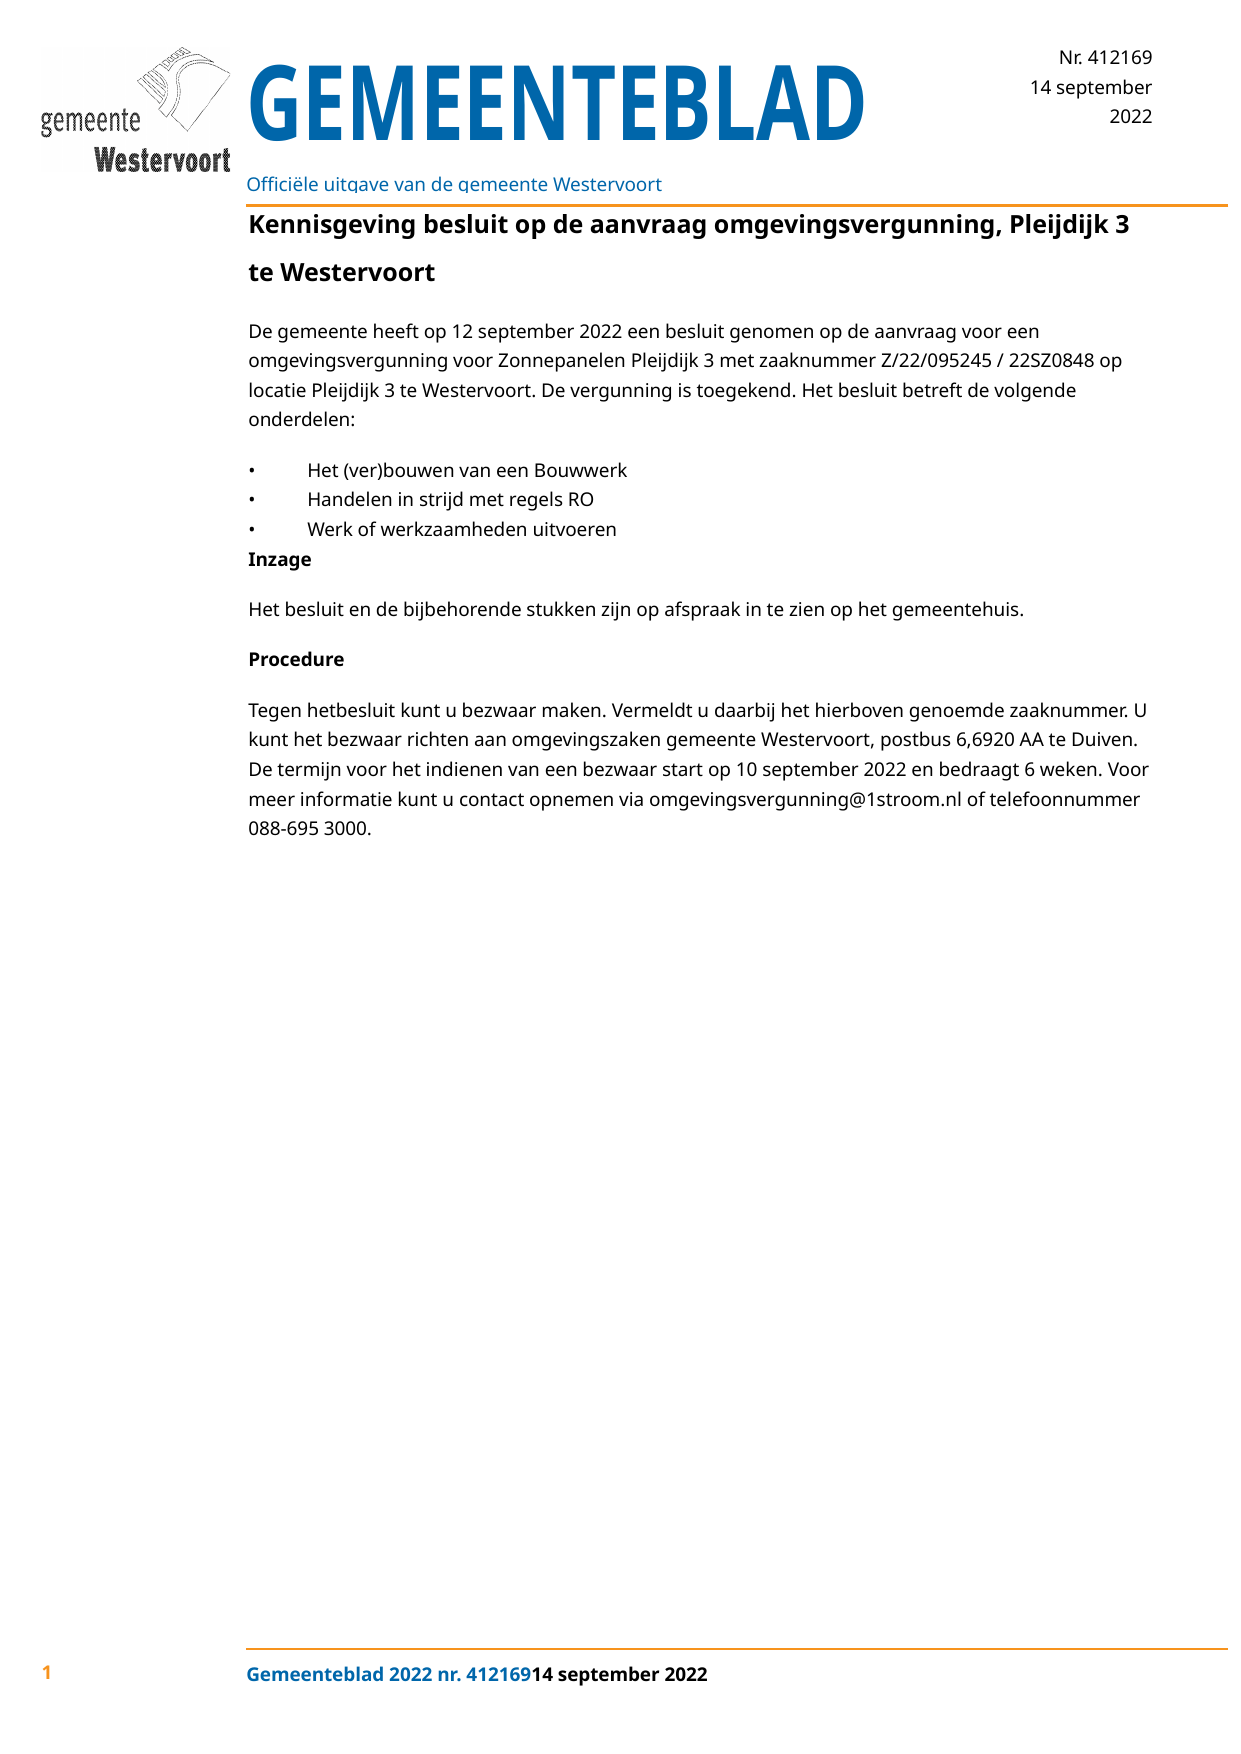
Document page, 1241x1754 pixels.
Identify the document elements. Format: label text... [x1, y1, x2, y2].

text Inzage [248, 546, 1152, 572]
text Het besluit en de bijbehorende stukken zijn op afspraak in te zien op het gemeentehuis. [248, 596, 1152, 622]
picture [41, 47, 231, 172]
text Procedure [248, 647, 1152, 672]
list Handelen in strijd met regels RO [248, 487, 1152, 512]
text Tegen hetbesluit kunt u bezwaar maken. Vermeldt u daarbij het hierboven genoemde zaaknummer. U kunt het bezwaar richten aan omgevingszaken gemeente Westervoort, postbus 6,6920 AA te Duiven. De termijn voor het indienen van een bezwaar start op 10 september 2022 en bedraagt 6 weken. Voor meer informatie kunt u contact opnemen via omgevingsvergunning@1stroom.nl of telefoonnummer 088-695 3000. [248, 697, 1152, 841]
text De gemeente heeft op 12 september 2022 een besluit genomen op de aanvraag voor een omgevingsvergunning voor Zonnepanelen Pleijdijk 3 met zaaknummer Z/22/095245 / 22SZ0848 op locatie Pleijdijk 3 te Westervoort. De vergunning is toegekend. Het besluit betreft de volgende onderdelen: [248, 318, 1152, 432]
text Kennisgeving besluit op de aanvraag omgevingsvergunning, Pleijdijk 3 te Westervoort [248, 207, 1152, 288]
list Werk of werkzaamheden uitvoeren [248, 516, 1152, 542]
list Het (ver)bouwen van een Bouwwerk [248, 457, 1152, 483]
